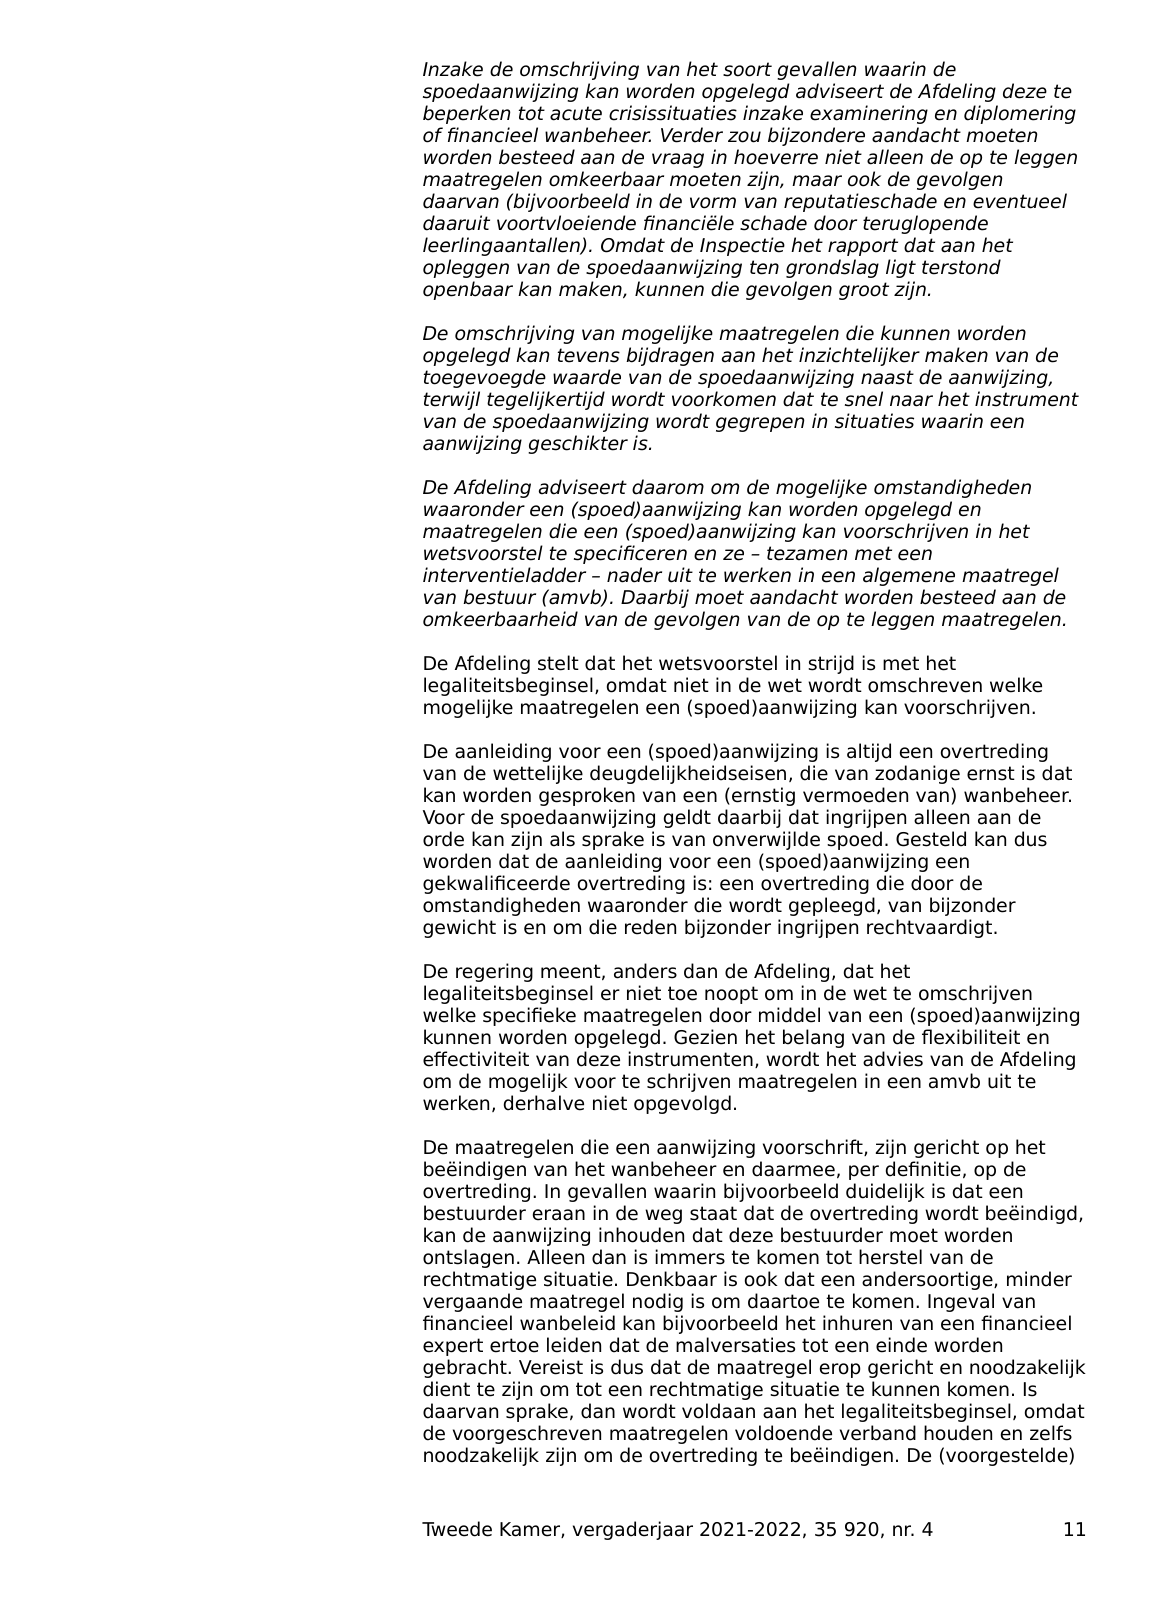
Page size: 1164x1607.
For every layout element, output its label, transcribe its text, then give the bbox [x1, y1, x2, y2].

text De maatregelen die een aanwijzing voorschrift, zijn gericht op het beëindigen van het wanbeheer en daarmee, per definitie, op de overtreding. In gevallen waarin bijvoorbeeld duidelijk is dat een bestuurder eraan in de weg staat dat de overtreding wordt beëindigd, kan de aanwijzing inhouden dat deze bestuurder moet worden ontslagen. Alleen dan is immers te komen tot herstel van de rechtmatige situatie. Denkbaar is ook dat een andersoortige, minder vergaande maatregel nodig is om daartoe te komen. Ingeval van financieel wanbeleid kan bijvoorbeeld het inhuren van een financieel expert ertoe leiden dat de malversaties tot een einde worden gebracht. Vereist is dus dat de maatregel erop gericht en noodzakelijk dient te zijn om tot een rechtmatige situatie te kunnen komen. Is daarvan sprake, dan wordt voldaan aan het legaliteitsbeginsel, omdat de voorgeschreven maatregelen voldoende verband houden en zelfs noodzakelijk zijn om de overtreding te beëindigen. De (voorgestelde) [422, 1137, 1087, 1467]
text Inzake de omschrijving van het soort gevallen waarin de spoedaanwijzing kan worden opgelegd adviseert de Afdeling deze te beperken tot acute crisissituaties inzake examinering en diplomering of financieel wanbeheer. Verder zou bijzondere aandacht moeten worden besteed aan de vraag in hoeverre niet alleen de op te leggen maatregelen omkeerbaar moeten zijn, maar ook de gevolgen daarvan (bijvoorbeeld in de vorm van reputatieschade en eventueel daaruit voortvloeiende financiële schade door teruglopende leerlingaantallen). Omdat de Inspectie het rapport dat aan het opleggen van de spoedaanwijzing ten grondslag ligt terstond openbaar kan maken, kunnen die gevolgen groot zijn. [422, 59, 1087, 301]
text De Afdeling stelt dat het wetsvoorstel in strijd is met het legaliteitsbeginsel, omdat niet in de wet wordt omschreven welke mogelijke maatregelen een (spoed)aanwijzing kan voorschrijven. [422, 653, 1087, 719]
text De Afdeling adviseert daarom om de mogelijke omstandigheden waaronder een (spoed)aanwijzing kan worden opgelegd en maatregelen die een (spoed)aanwijzing kan voorschrijven in het wetsvoorstel te specificeren en ze – tezamen met een interventieladder – nader uit te werken in een algemene maatregel van bestuur (amvb). Daarbij moet aandacht worden besteed aan de omkeerbaarheid van de gevolgen van de op te leggen maatregelen. [422, 477, 1087, 631]
text De aanleiding voor een (spoed)aanwijzing is altijd een overtreding van de wettelijke deugdelijkheidseisen, die van zodanige ernst is dat kan worden gesproken van een (ernstig vermoeden van) wanbeheer. Voor de spoedaanwijzing geldt daarbij dat ingrijpen alleen aan de orde kan zijn als sprake is van onverwijlde spoed. Gesteld kan dus worden dat de aanleiding voor een (spoed)aanwijzing een gekwalificeerde overtreding is: een overtreding die door de omstandigheden waaronder die wordt gepleegd, van bijzonder gewicht is en om die reden bijzonder ingrijpen rechtvaardigt. [422, 741, 1087, 939]
text De omschrijving van mogelijke maatregelen die kunnen worden opgelegd kan tevens bijdragen aan het inzichtelijker maken van de toegevoegde waarde van de spoedaanwijzing naast de aanwijzing, terwijl tegelijkertijd wordt voorkomen dat te snel naar het instrument van de spoedaanwijzing wordt gegrepen in situaties waarin een aanwijzing geschikter is. [422, 323, 1087, 455]
text De regering meent, anders dan de Afdeling, dat het legaliteitsbeginsel er niet toe noopt om in de wet te omschrijven welke specifieke maatregelen door middel van een (spoed)aanwijzing kunnen worden opgelegd. Gezien het belang van de flexibiliteit en effectiviteit van deze instrumenten, wordt het advies van de Afdeling om de mogelijk voor te schrijven maatregelen in een amvb uit te werken, derhalve niet opgevolgd. [422, 961, 1087, 1115]
